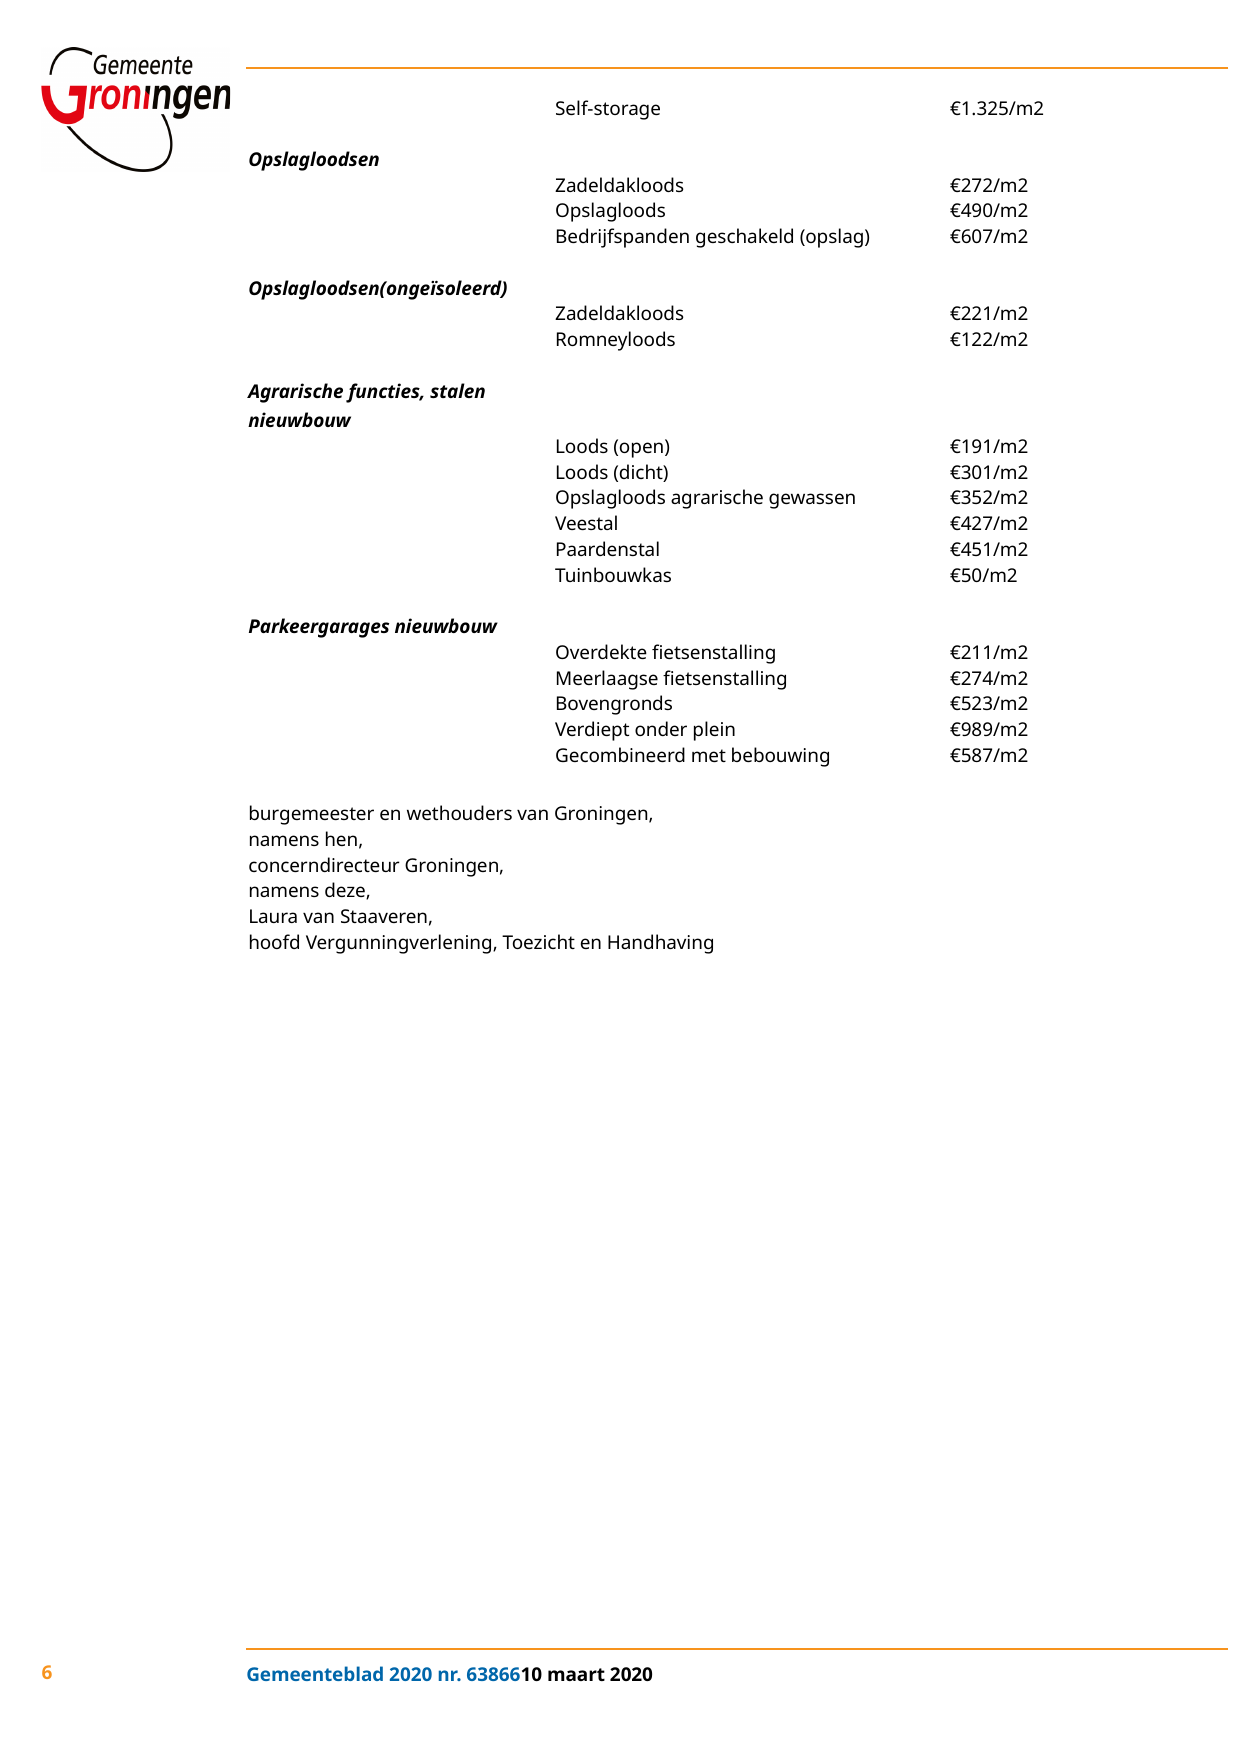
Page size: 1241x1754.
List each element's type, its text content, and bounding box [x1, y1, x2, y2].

table_cell Gecombineerd met bebouwing [555, 742, 950, 768]
table_cell [555, 249, 950, 275]
table_cell €427/m2 [950, 510, 1152, 536]
table_cell [248, 562, 555, 587]
table_cell [248, 536, 555, 562]
table_cell €191/m2 [950, 433, 1152, 459]
table_cell Veestal [555, 510, 950, 536]
table_cell Loods (open) [555, 433, 950, 459]
table_cell Verdiept onder plein [555, 716, 950, 742]
text burgemeester en wethouders van Groningen, [248, 800, 1152, 826]
text namens hen, [248, 826, 1152, 852]
table_cell [248, 510, 555, 536]
table_cell Agrarische functies, stalen nieuwbouw [248, 378, 555, 433]
table_cell [555, 613, 950, 639]
table_cell Zadeldakloods [555, 172, 950, 198]
table_cell €301/m2 [950, 459, 1152, 484]
table_cell Overdekte fietsenstalling [555, 639, 950, 665]
table_cell €523/m2 [950, 690, 1152, 716]
table_cell [950, 249, 1152, 275]
table_cell €211/m2 [950, 639, 1152, 665]
table_cell €451/m2 [950, 536, 1152, 562]
table_cell [248, 690, 555, 716]
table_cell [248, 301, 555, 326]
table_cell [248, 716, 555, 742]
table_cell [248, 742, 555, 768]
picture [41, 47, 231, 172]
table_cell [248, 485, 555, 510]
text namens deze, [248, 878, 1152, 903]
text hoofd Vergunningverlening, Toezicht en Handhaving [248, 929, 1152, 955]
text concerndirecteur Groningen, [248, 852, 1152, 878]
table_cell [248, 121, 555, 146]
table_cell €607/m2 [950, 224, 1152, 249]
table_cell €352/m2 [950, 485, 1152, 510]
table_cell Opslagloods [555, 198, 950, 223]
table_cell Tuinbouwkas [555, 562, 950, 587]
table_cell Meerlaagse fietsenstalling [555, 665, 950, 690]
table_cell [248, 198, 555, 223]
table_cell [950, 146, 1152, 172]
text Laura van Staaveren, [248, 903, 1152, 929]
table_cell [555, 121, 950, 146]
table_cell [248, 639, 555, 665]
table_cell [248, 459, 555, 484]
table_cell Self-storage [555, 95, 950, 121]
table_cell [950, 121, 1152, 146]
table_cell [555, 275, 950, 301]
table_cell [248, 249, 555, 275]
table_cell €272/m2 [950, 172, 1152, 198]
table_cell [248, 224, 555, 249]
table_cell [950, 275, 1152, 301]
table_cell €274/m2 [950, 665, 1152, 690]
table_cell [950, 352, 1152, 378]
table_cell [950, 378, 1152, 433]
table_cell [248, 665, 555, 690]
table_cell [950, 613, 1152, 639]
table_cell Bovengronds [555, 690, 950, 716]
table_cell €989/m2 [950, 716, 1152, 742]
table_cell Opslagloods agrarische gewassen [555, 485, 950, 510]
table_cell [248, 95, 555, 121]
table_cell [248, 588, 555, 613]
table_cell [248, 172, 555, 198]
table_cell €50/m2 [950, 562, 1152, 587]
table_cell [555, 146, 950, 172]
table_cell €587/m2 [950, 742, 1152, 768]
table_cell [555, 588, 950, 613]
table_cell Zadeldakloods [555, 301, 950, 326]
table_cell [248, 352, 555, 378]
table_cell Parkeergarages nieuwbouw [248, 613, 555, 639]
table_cell €490/m2 [950, 198, 1152, 223]
table_cell [248, 326, 555, 352]
table_cell €1.325/m2 [950, 95, 1152, 121]
table_cell €122/m2 [950, 326, 1152, 352]
table_cell €221/m2 [950, 301, 1152, 326]
table_cell Paardenstal [555, 536, 950, 562]
table_cell Opslagloodsen [248, 146, 555, 172]
table_cell Opslagloodsen(ongeïsoleerd) [248, 275, 555, 301]
table_cell [950, 588, 1152, 613]
table_cell Romneyloods [555, 326, 950, 352]
table_cell [555, 378, 950, 433]
table_cell Bedrijfspanden geschakeld (opslag) [555, 224, 950, 249]
table_cell Loods (dicht) [555, 459, 950, 484]
table_cell [555, 352, 950, 378]
table_cell [248, 433, 555, 459]
